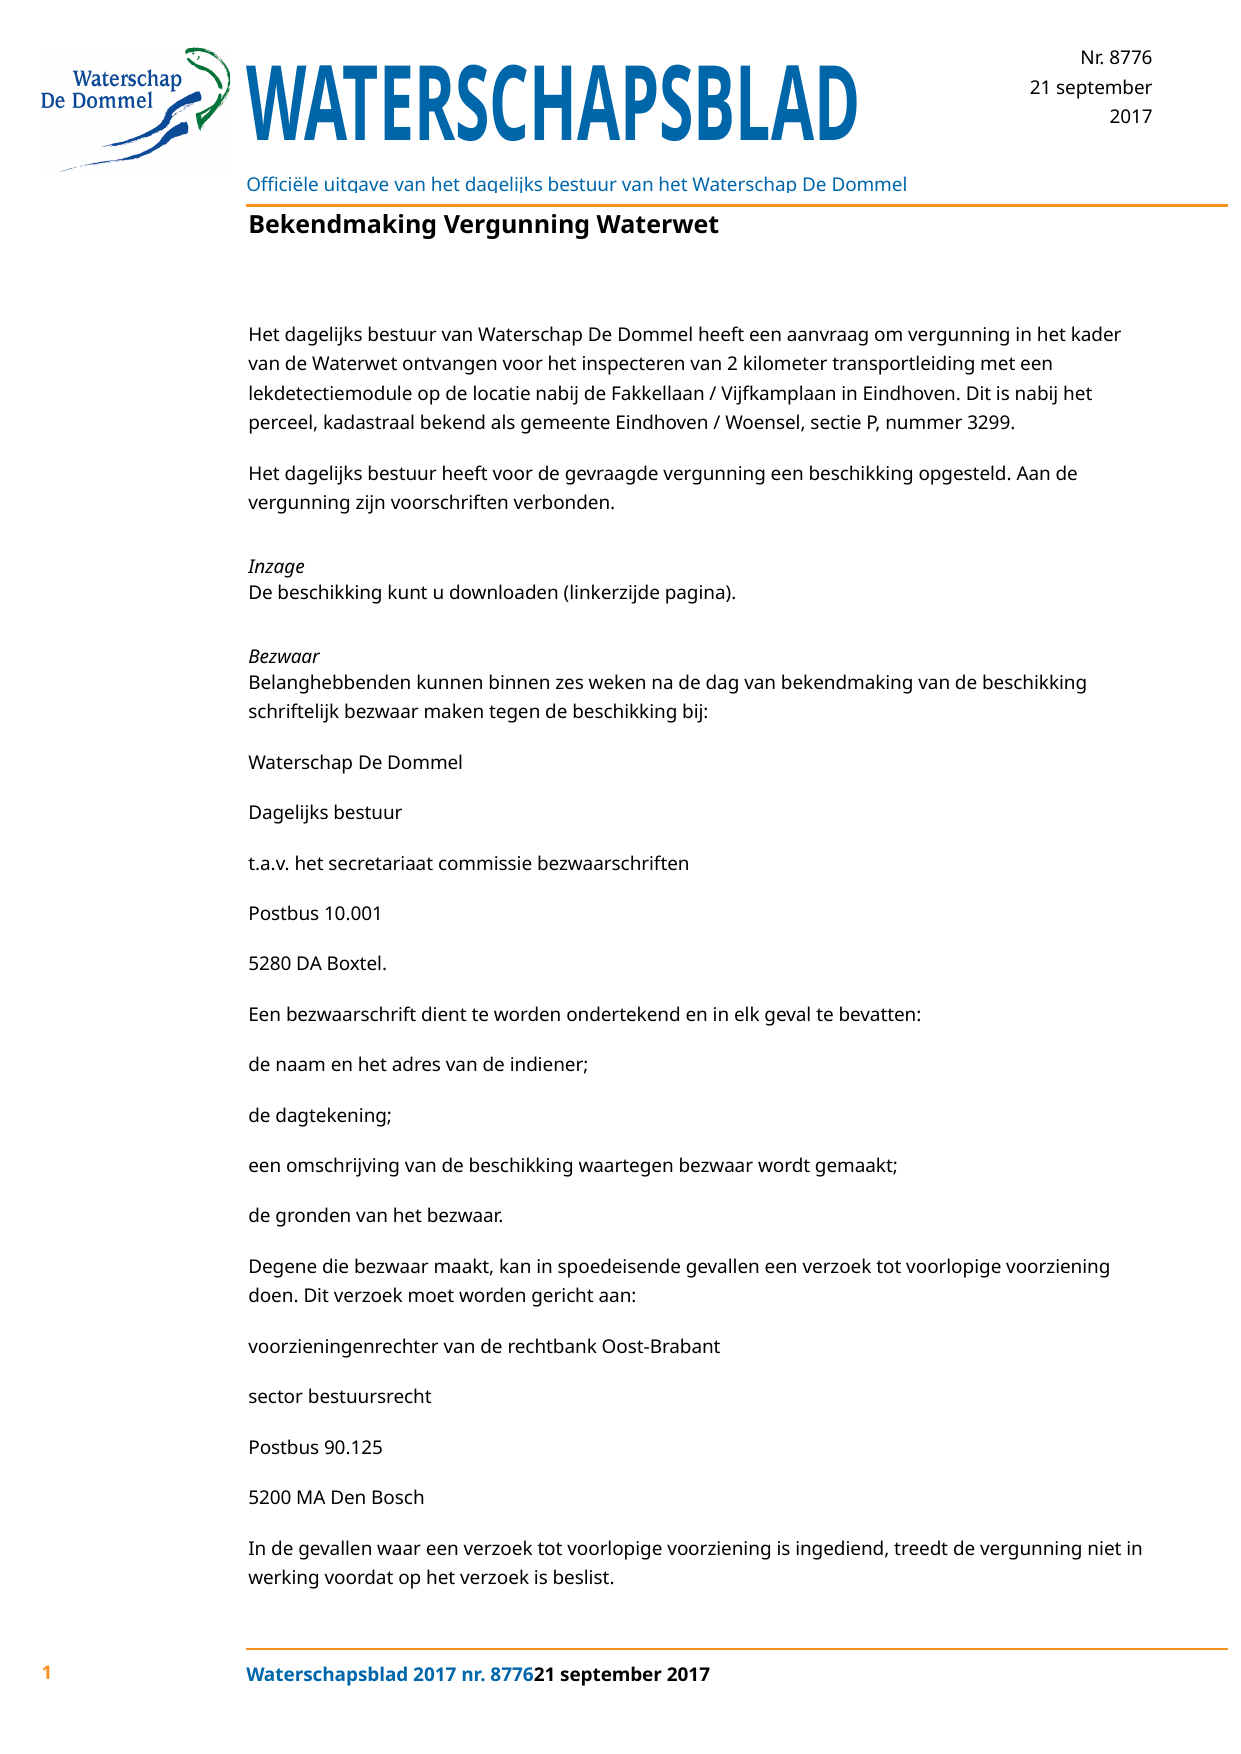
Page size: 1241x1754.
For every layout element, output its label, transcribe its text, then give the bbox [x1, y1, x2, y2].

text de gronden van het bezwaar. [248, 1203, 1152, 1228]
picture [41, 47, 231, 172]
text Bekendmaking Vergunning Waterwet [248, 207, 1152, 241]
text Belanghebbenden kunnen binnen zes weken na de dag van bekendmaking van de beschikking schriftelijk bezwaar maken tegen de beschikking bij: [248, 669, 1152, 724]
text De beschikking kunt u downloaden (linkerzijde pagina). [248, 579, 1152, 605]
text Inzage [248, 553, 1152, 579]
text Bezwaar [248, 643, 1152, 669]
text Dagelijks bestuur [248, 799, 1152, 825]
text In de gevallen waar een verzoek tot voorlopige voorziening is ingediend, treedt de vergunning niet in werking voordat op het verzoek is beslist. [248, 1535, 1152, 1590]
text Het dagelijks bestuur heeft voor de gevraagde vergunning een beschikking opgesteld. Aan de vergunning zijn voorschriften verbonden. [248, 460, 1152, 515]
text de naam en het adres van de indiener; [248, 1051, 1152, 1077]
text sector bestuursrecht [248, 1383, 1152, 1409]
text Postbus 90.125 [248, 1434, 1152, 1459]
text 5200 MA Den Bosch [248, 1484, 1152, 1510]
text Postbus 10.001 [248, 900, 1152, 926]
text Het dagelijks bestuur van Waterschap De Dommel heeft een aanvraag om vergunning in het kader van de Waterwet ontvangen voor het inspecteren van 2 kilometer transportleiding met een lekdetectiemodule op de locatie nabij de Fakkellaan / Vijfkamplaan in Eindhoven. Dit is nabij het perceel, kadastraal bekend als gemeente Eindhoven / Woensel, sectie P, nummer 3299. [248, 321, 1152, 435]
text de dagtekening; [248, 1102, 1152, 1127]
text voorzieningenrechter van de rechtbank Oost-Brabant [248, 1333, 1152, 1359]
text 5280 DA Boxtel. [248, 951, 1152, 976]
text Degene die bezwaar maakt, kan in spoedeisende gevallen een verzoek tot voorlopige voorziening doen. Dit verzoek moet worden gericht aan: [248, 1253, 1152, 1308]
text Een bezwaarschrift dient te worden ondertekend en in elk geval te bevatten: [248, 1001, 1152, 1027]
text een omschrijving van de beschikking waartegen bezwaar wordt gemaakt; [248, 1152, 1152, 1178]
text t.a.v. het secretariaat commissie bezwaarschriften [248, 850, 1152, 875]
text Waterschap De Dommel [248, 749, 1152, 774]
